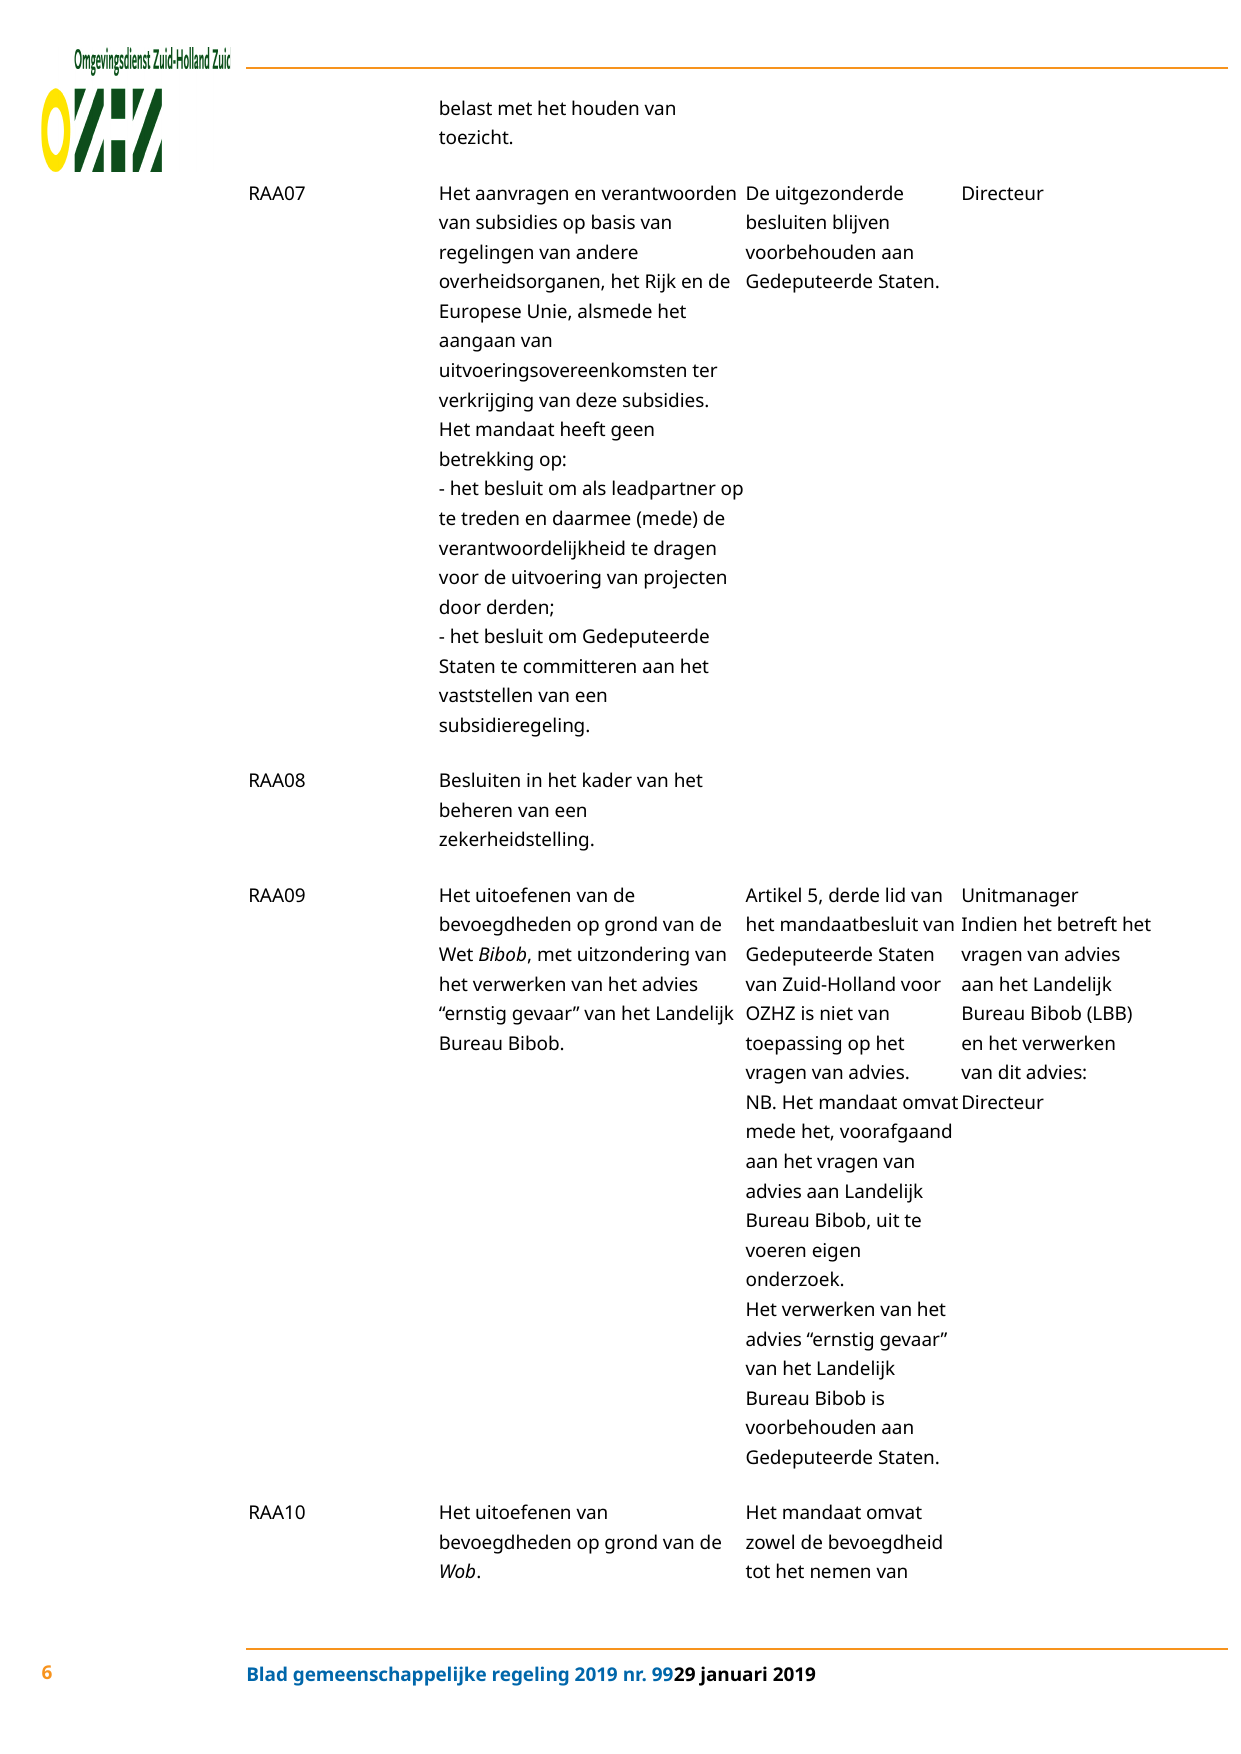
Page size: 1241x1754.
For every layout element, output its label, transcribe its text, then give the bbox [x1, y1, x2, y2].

table_cell Het uitoefenen van de bevoegdheden op grond van de Wet Bibob, met uitzondering van het verwerken van het advies “ernstig gevaar” van het Landelijk Bureau Bibob. [439, 853, 745, 1470]
table_cell [961, 95, 1152, 150]
table_cell [745, 95, 961, 150]
table_cell RAA07 [248, 150, 439, 738]
table_cell [961, 738, 1152, 852]
table_cell Het aanvragen en verantwoorden van subsidies op basis van regelingen van andere overheidsorganen, het Rijk en de Europese Unie, alsmede het aangaan van uitvoeringsovereenkomsten ter verkrijging van deze subsidies. Het mandaat heeft geen betrekking op: - het besluit om als leadpartner op te treden en daarmee (mede) de verantwoordelijkheid te dragen voor de uitvoering van projecten door derden; - het besluit om Gedeputeerde Staten te committeren aan het vaststellen van een subsidieregeling. [439, 150, 745, 738]
table_cell RAA10 [248, 1470, 439, 1584]
table_cell RAA09 [248, 853, 439, 1470]
table_cell belast met het houden van toezicht. [439, 95, 745, 150]
table_cell Besluiten in het kader van het beheren van een zekerheidstelling. [439, 738, 745, 852]
table_cell Het uitoefenen van bevoegdheden op grond van de Wob. [439, 1470, 745, 1584]
table_cell [248, 95, 439, 150]
table_cell De uitgezonderde besluiten blijven voorbehouden aan Gedeputeerde Staten. [745, 150, 961, 738]
table_cell Artikel 5, derde lid van het mandaatbesluit van Gedeputeerde Staten van Zuid-Holland voor OZHZ is niet van toepassing op het vragen van advies. NB. Het mandaat omvat mede het, voorafgaand aan het vragen van advies aan Landelijk Bureau Bibob, uit te voeren eigen onderzoek. Het verwerken van het advies “ernstig gevaar” van het Landelijk Bureau Bibob is voorbehouden aan Gedeputeerde Staten. [745, 853, 961, 1470]
table_cell Directeur [961, 150, 1152, 738]
table_cell [745, 738, 961, 852]
table_cell [961, 1470, 1152, 1584]
table_cell RAA08 [248, 738, 439, 852]
table_cell Het mandaat omvat zowel de bevoegdheid tot het nemen van [745, 1470, 961, 1584]
table_cell Unitmanager Indien het betreft het vragen van advies aan het Landelijk Bureau Bibob (LBB) en het verwerken van dit advies: Directeur [961, 853, 1152, 1470]
picture [41, 47, 231, 172]
